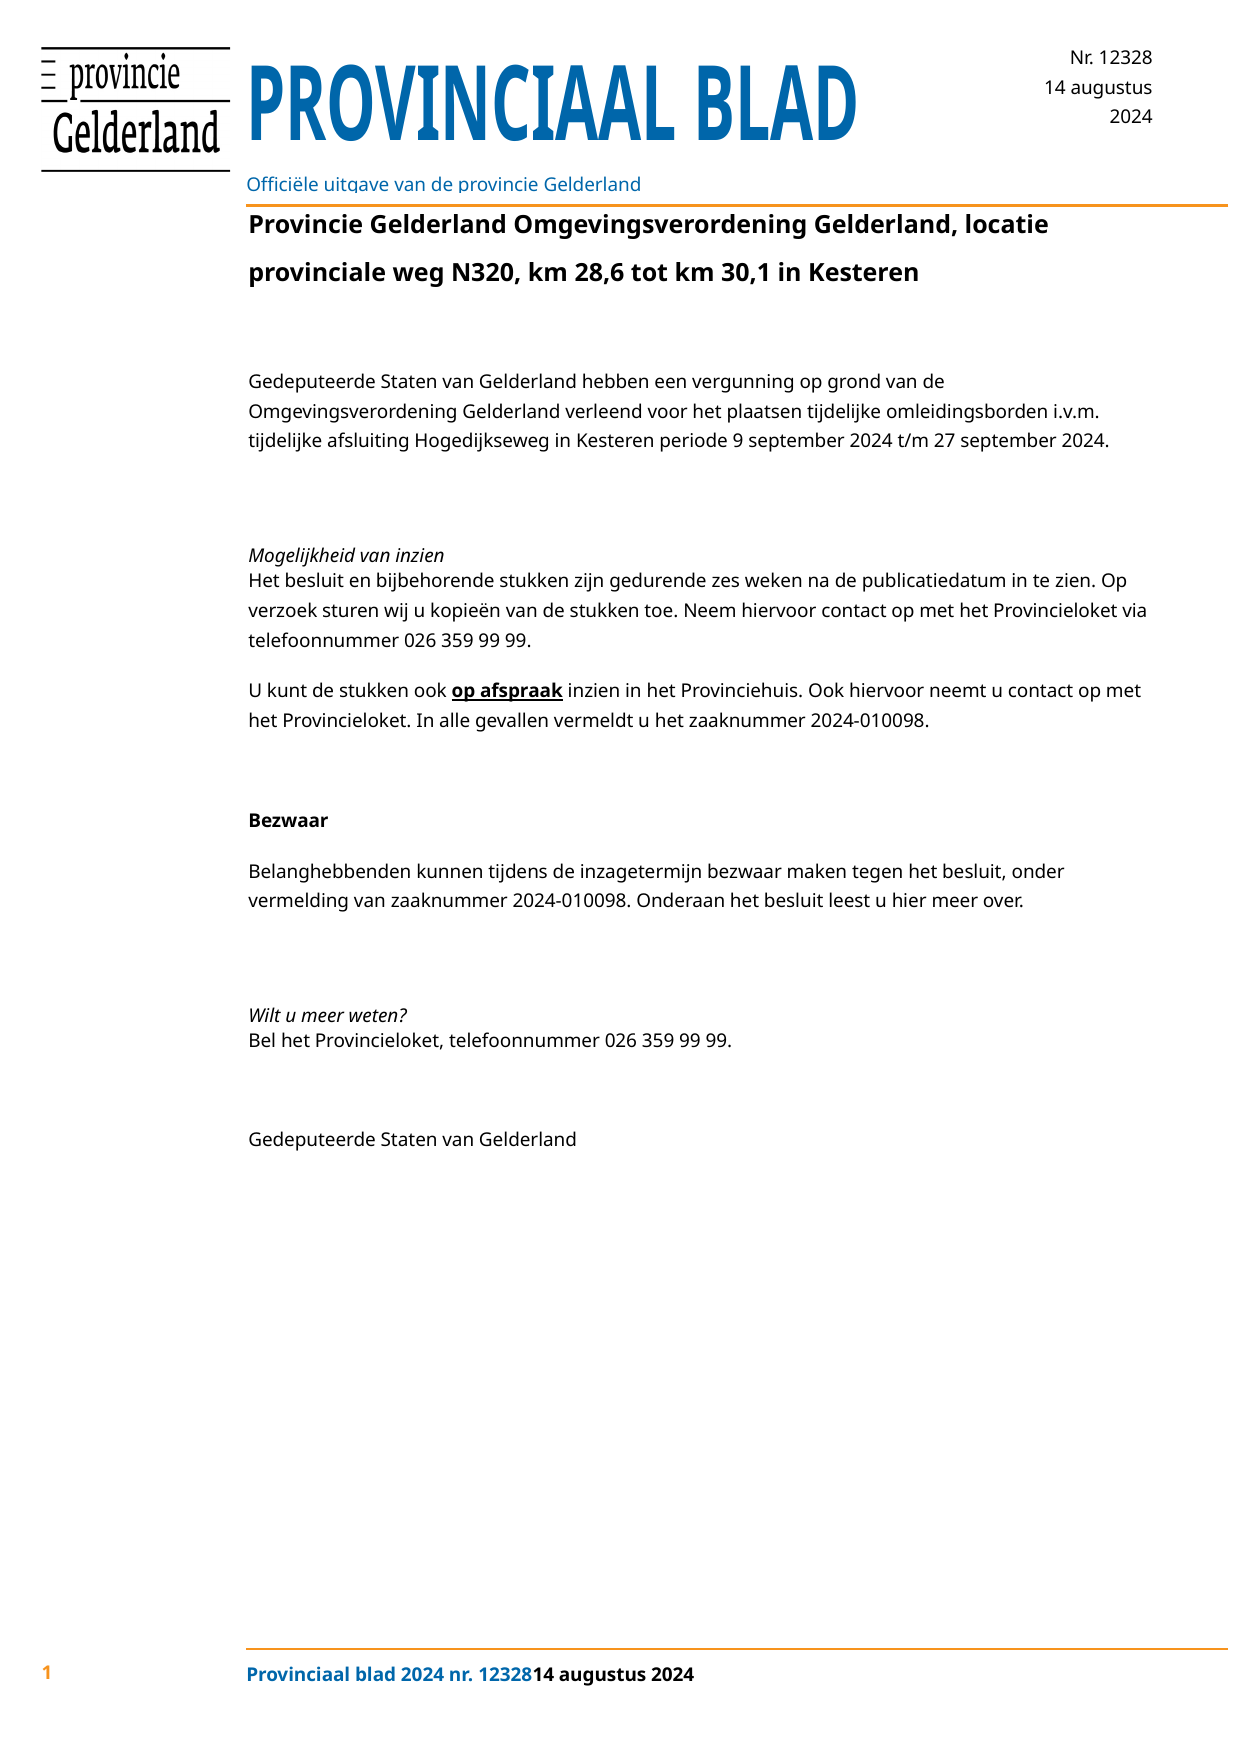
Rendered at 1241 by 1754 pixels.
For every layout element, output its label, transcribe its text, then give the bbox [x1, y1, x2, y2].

text Provincie Gelderland Omgevingsverordening Gelderland, locatie provinciale weg N320, km 28,6 tot km 30,1 in Kesteren [248, 207, 1152, 288]
text Het besluit en bijbehorende stukken zijn gedurende zes weken na de publicatiedatum in te zien. Op verzoek sturen wij u kopieën van de stukken toe. Neem hiervoor contact op met het Provincieloket via telefoonnummer 026 359 99 99. [248, 568, 1152, 652]
text Belanghebbenden kunnen tijdens de inzagetermijn bezwaar maken tegen het besluit, onder vermelding van zaaknummer 2024-010098. Onderaan het besluit leest u hier meer over. [248, 858, 1152, 913]
text Bezwaar [248, 808, 1152, 833]
picture [41, 47, 231, 172]
text Gedeputeerde Staten van Gelderland hebben een vergunning op grond van de Omgevingsverordening Gelderland verleend voor het plaatsen tijdelijke omleidingsborden i.v.m. tijdelijke afsluiting Hogedijkseweg in Kesteren periode 9 september 2024 t/m 27 september 2024. [248, 368, 1152, 453]
text U kunt de stukken ook op afspraak inzien in het Provinciehuis. Ook hiervoor neemt u contact op met het Provincieloket. In alle gevallen vermeldt u het zaaknummer 2024-010098. [248, 677, 1152, 732]
text Wilt u meer weten? [248, 1002, 1152, 1028]
text Mogelijkheid van inzien [248, 542, 1152, 568]
text Gedeputeerde Staten van Gelderland [248, 1126, 1152, 1152]
text Bel het Provincieloket, telefoonnummer 026 359 99 99. [248, 1028, 1152, 1053]
